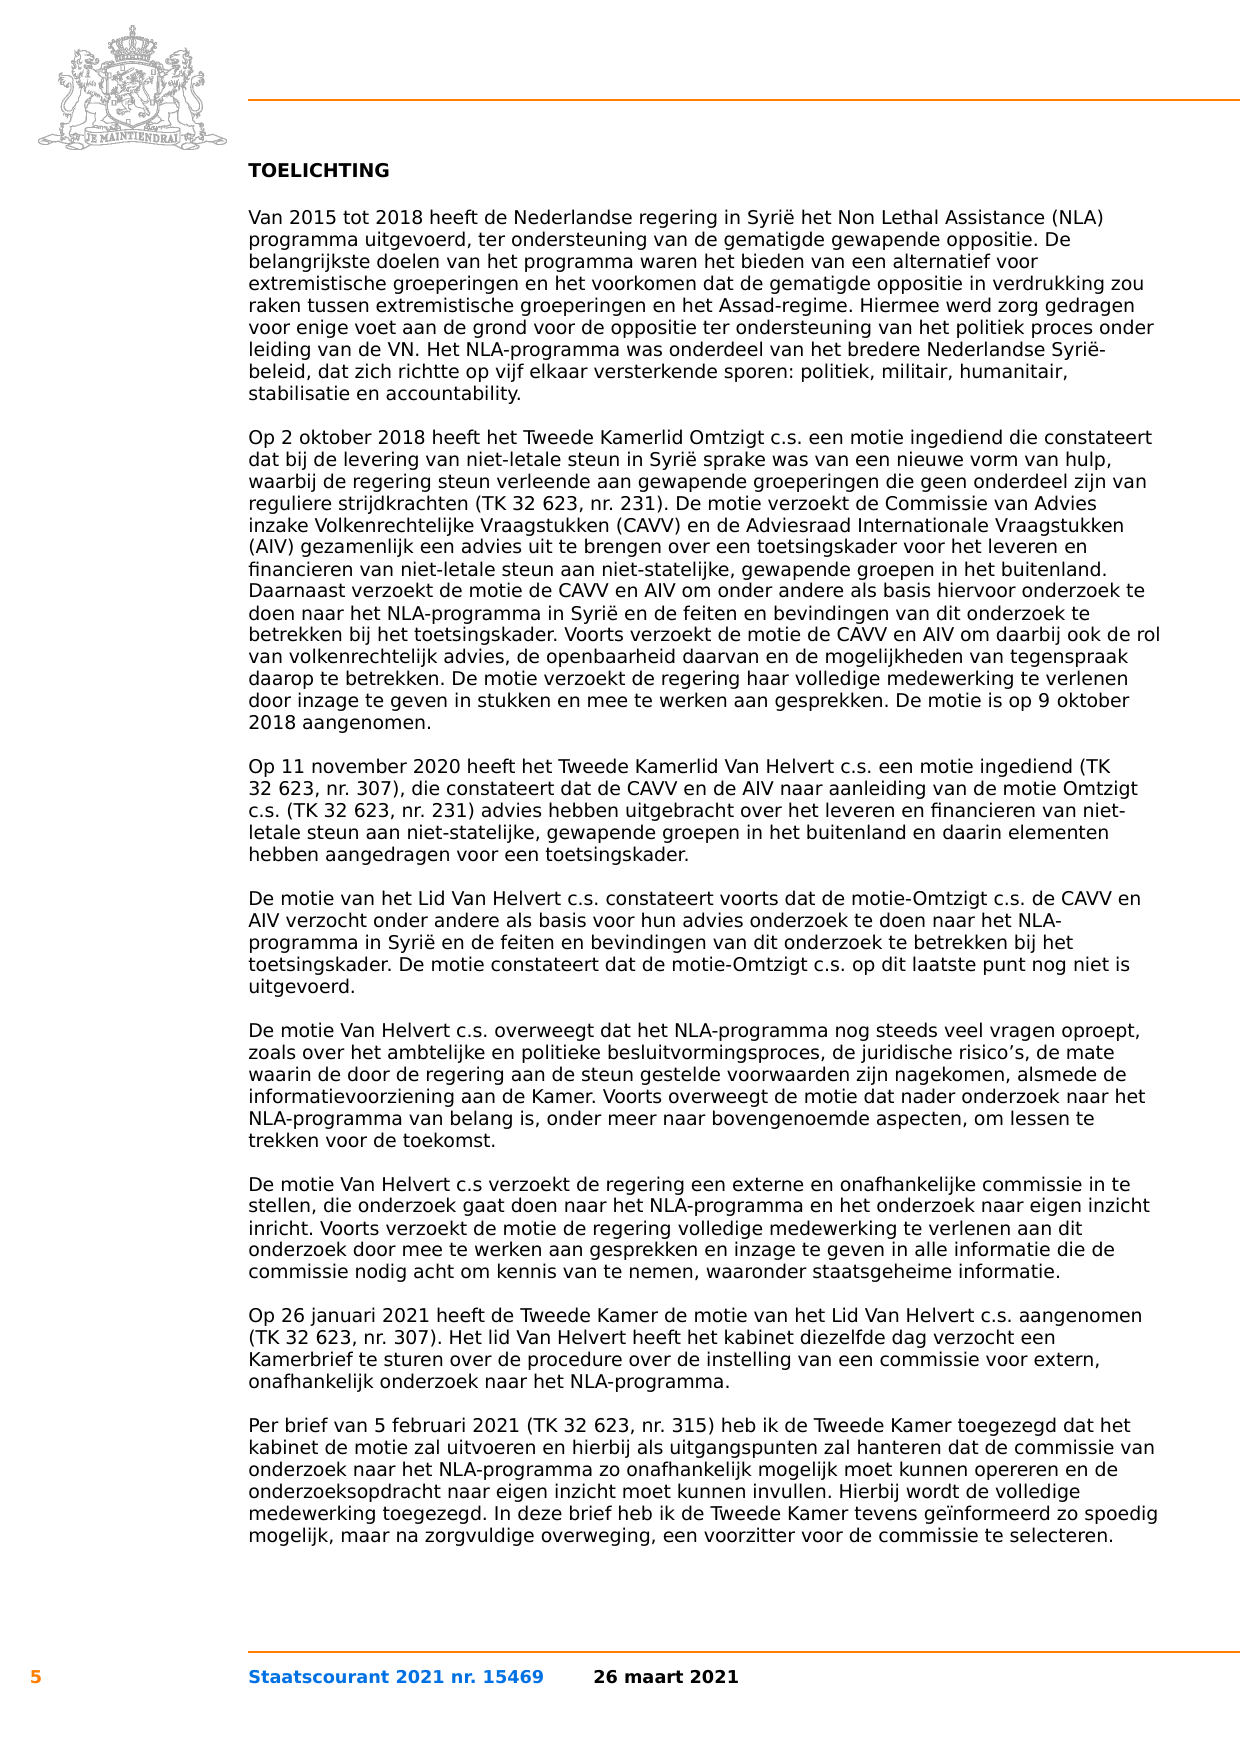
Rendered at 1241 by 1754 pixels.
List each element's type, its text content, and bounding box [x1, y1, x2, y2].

text Op 2 oktober 2018 heeft het Tweede Kamerlid Omtzigt c.s. een motie ingediend die constateert dat bij de levering van niet-letale steun in Syrië sprake was van een nieuwe vorm van hulp, waarbij de regering steun verleende aan gewapende groeperingen die geen onderdeel zijn van reguliere strijdkrachten (TK 32 623, nr. 231). De motie verzoekt de Commissie van Advies inzake Volkenrechtelijke Vraagstukken (CAVV) en de Adviesraad Internationale Vraagstukken (AIV) gezamenlijk een advies uit te brengen over een toetsingskader voor het leveren en financieren van niet-letale steun aan niet-statelijke, gewapende groepen in het buitenland. Daarnaast verzoekt de motie de CAVV en AIV om onder andere als basis hiervoor onderzoek te doen naar het NLA-programma in Syrië en de feiten en bevindingen van dit onderzoek te betrekken bij het toetsingskader. Voorts verzoekt de motie de CAVV en AIV om daarbij ook de rol van volkenrechtelijk advies, de openbaarheid daarvan en de mogelijkheden van tegenspraak daarop te betrekken. De motie verzoekt de regering haar volledige medewerking te verlenen door inzage te geven in stukken en mee te werken aan gesprekken. De motie is op 9 oktober 2018 aangenomen. [248, 427, 1163, 734]
text De motie van het Lid Van Helvert c.s. constateert voorts dat de motie-Omtzigt c.s. de CAVV en AIV verzocht onder andere als basis voor hun advies onderzoek te doen naar het NLA-programma in Syrië en de feiten en bevindingen van dit onderzoek te betrekken bij het toetsingskader. De motie constateert dat de motie-Omtzigt c.s. op dit laatste punt nog niet is uitgevoerd. [248, 888, 1163, 998]
text De motie Van Helvert c.s. overweegt dat het NLA-programma nog steeds veel vragen oproept, zoals over het ambtelijke en politieke besluitvormingsproces, de juridische risico’s, de mate waarin de door de regering aan de steun gestelde voorwaarden zijn nagekomen, alsmede de informatievoorziening aan de Kamer. Voorts overweegt de motie dat nader onderzoek naar het NLA-programma van belang is, onder meer naar bovengenoemde aspecten, om lessen te trekken voor de toekomst. [248, 1020, 1163, 1152]
text De motie Van Helvert c.s verzoekt de regering een externe en onafhankelijke commissie in te stellen, die onderzoek gaat doen naar het NLA-programma en het onderzoek naar eigen inzicht inricht. Voorts verzoekt de motie de regering volledige medewerking te verlenen aan dit onderzoek door mee te werken aan gesprekken en inzage te geven in alle informatie die de commissie nodig acht om kennis van te nemen, waaronder staatsgeheime informatie. [248, 1173, 1163, 1283]
text Van 2015 tot 2018 heeft de Nederlandse regering in Syrië het Non Lethal Assistance (NLA) programma uitgevoerd, ter ondersteuning van de gematigde gewapende oppositie. De belangrijkste doelen van het programma waren het bieden van een alternatief voor extremistische groeperingen en het voorkomen dat de gematigde oppositie in verdrukking zou raken tussen extremistische groeperingen en het Assad-regime. Hiermee werd zorg gedragen voor enige voet aan de grond voor de oppositie ter ondersteuning van het politiek proces onder leiding van de VN. Het NLA-programma was onderdeel van het bredere Nederlandse Syrië-beleid, dat zich richtte op vijf elkaar versterkende sporen: politiek, militair, humanitair, stabilisatie en accountability. [248, 207, 1163, 405]
picture [38, 25, 227, 150]
text Op 11 november 2020 heeft het Tweede Kamerlid Van Helvert c.s. een motie ingediend (TK 32 623, nr. 307), die constateert dat de CAVV en de AIV naar aanleiding van de motie Omtzigt c.s. (TK 32 623, nr. 231) advies hebben uitgebracht over het leveren en financieren van niet-letale steun aan niet-statelijke, gewapende groepen in het buitenland en daarin elementen hebben aangedragen voor een toetsingskader. [248, 756, 1163, 866]
subtitle TOELICHTING [248, 160, 1163, 182]
text Op 26 januari 2021 heeft de Tweede Kamer de motie van het Lid Van Helvert c.s. aangenomen (TK 32 623, nr. 307). Het lid Van Helvert heeft het kabinet diezelfde dag verzocht een Kamerbrief te sturen over de procedure over de instelling van een commissie voor extern, onafhankelijk onderzoek naar het NLA-programma. [248, 1305, 1163, 1393]
text Per brief van 5 februari 2021 (TK 32 623, nr. 315) heb ik de Tweede Kamer toegezegd dat het kabinet de motie zal uitvoeren en hierbij als uitgangspunten zal hanteren dat de commissie van onderzoek naar het NLA-programma zo onafhankelijk mogelijk moet kunnen opereren en de onderzoeksopdracht naar eigen inzicht moet kunnen invullen. Hierbij wordt de volledige medewerking toegezegd. In deze brief heb ik de Tweede Kamer tevens geïnformeerd zo spoedig mogelijk, maar na zorgvuldige overweging, een voorzitter voor de commissie te selecteren. [248, 1415, 1163, 1547]
